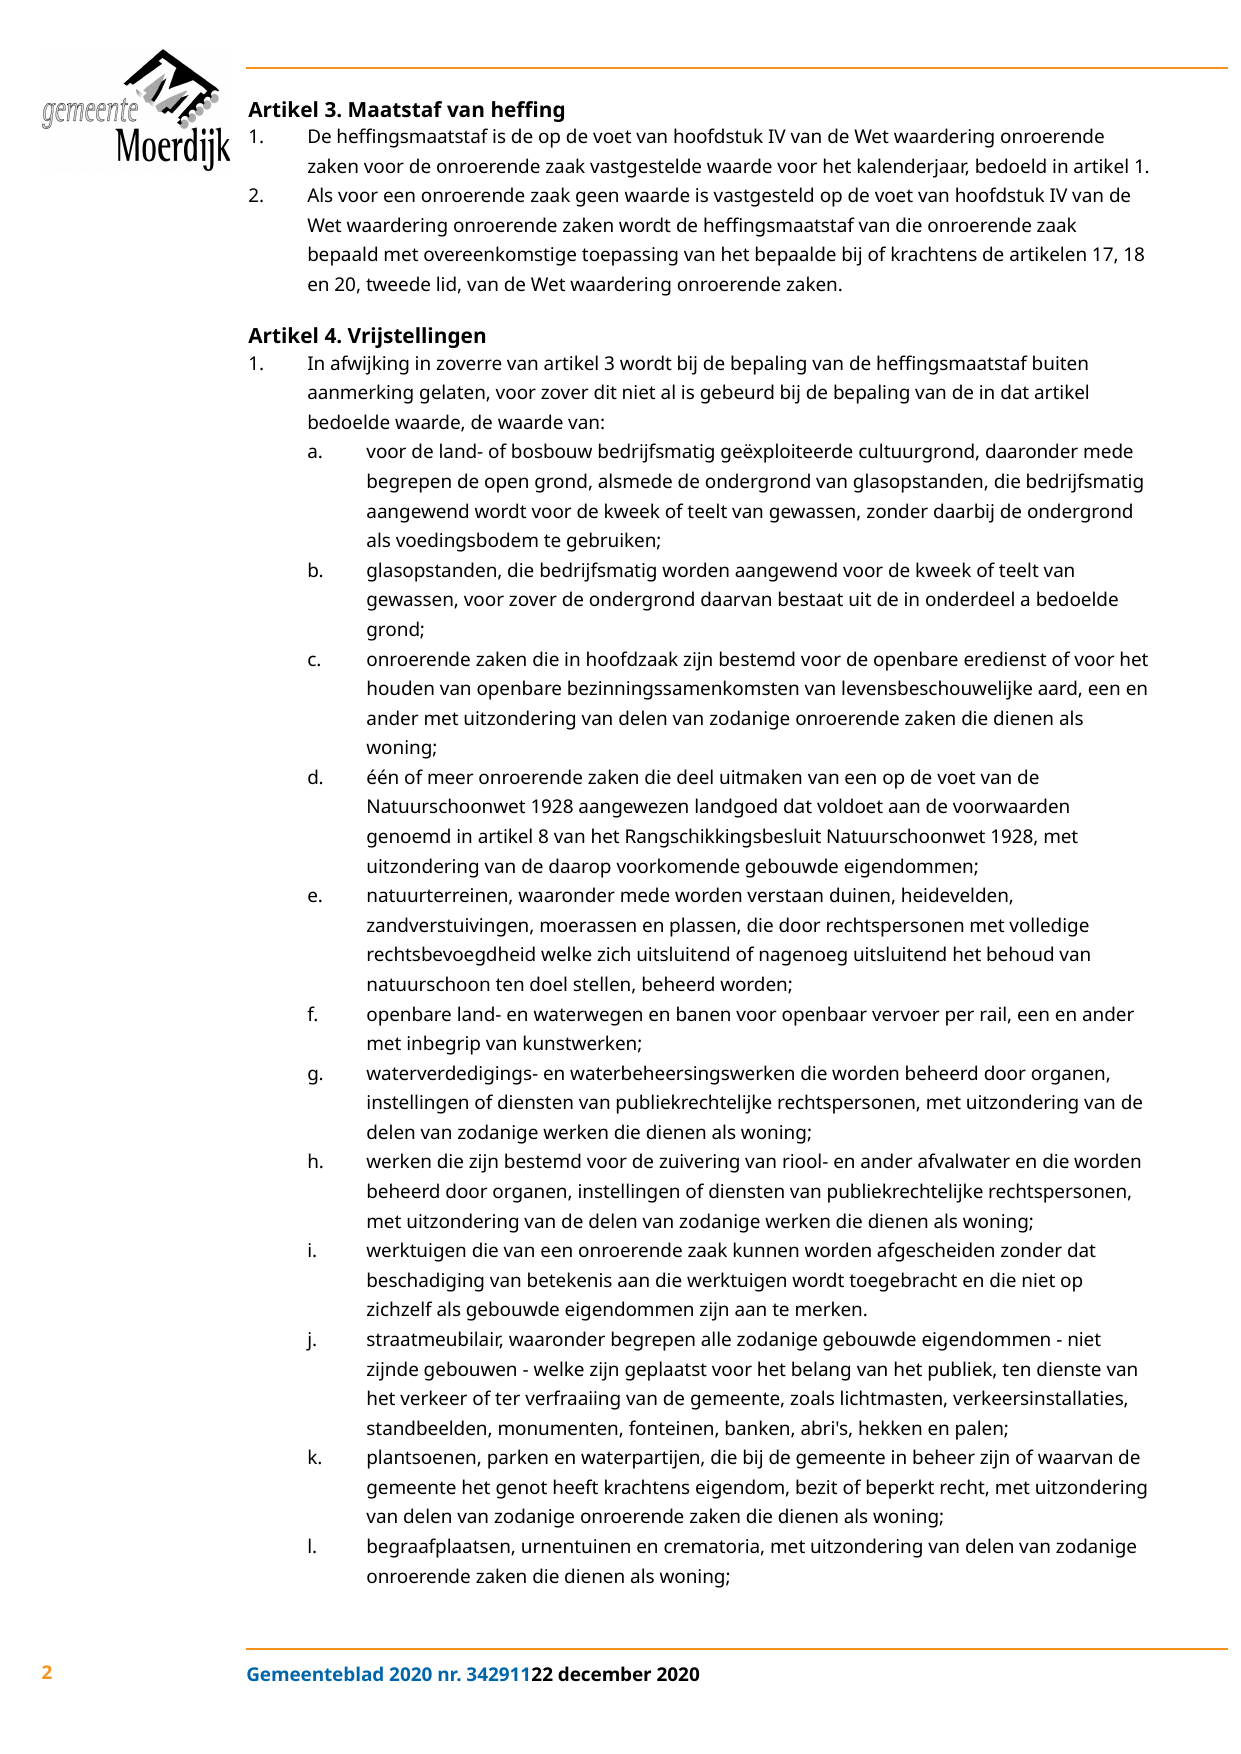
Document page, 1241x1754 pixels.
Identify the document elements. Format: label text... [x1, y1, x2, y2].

list werken die zijn bestemd voor de zuivering van riool- en ander afvalwater en die worden beheerd door organen, instellingen of diensten van publiekrechtelijke rechtspersonen, met uitzondering van de delen van zodanige werken die dienen als woning; [307, 1149, 1152, 1234]
list begraafplaatsen, urnentuinen en crematoria, met uitzondering van delen van zodanige onroerende zaken die dienen als woning; [307, 1533, 1152, 1589]
list In afwijking in zoverre van artikel 3 wordt bij de bepaling van de heffingsmaatstaf buiten aanmerking gelaten, voor zover dit niet al is gebeurd bij de bepaling van de in dat artikel bedoelde waarde, de waarde van: [248, 350, 1152, 435]
list De heffingsmaatstaf is de op de voet van hoofdstuk IV van de Wet waardering onroerende zaken voor de onroerende zaak vastgestelde waarde voor het kalenderjaar, bedoeld in artikel 1. [248, 123, 1152, 178]
text Artikel 4. Vrijstellingen [248, 322, 1152, 350]
list Als voor een onroerende zaak geen waarde is vastgesteld op de voet van hoofdstuk IV van de Wet waardering onroerende zaken wordt de heffingsmaatstaf van die onroerende zaak bepaald met overeenkomstige toepassing van het bepaalde bij of krachtens de artikelen 17, 18 en 20, tweede lid, van de Wet waardering onroerende zaken. [248, 182, 1152, 297]
list openbare land- en waterwegen en banen voor openbaar vervoer per rail, een en ander met inbegrip van kunstwerken; [307, 1001, 1152, 1056]
list natuurterreinen, waaronder mede worden verstaan duinen, heidevelden, zandverstuivingen, moerassen en plassen, die door rechtspersonen met volledige rechtsbevoegdheid welke zich uitsluitend of nagenoeg uitsluitend het behoud van natuurschoon ten doel stellen, beheerd worden; [307, 882, 1152, 997]
list straatmeubilair, waaronder begrepen alle zodanige gebouwde eigendommen - niet zijnde gebouwen - welke zijn geplaatst voor het belang van het publiek, ten dienste van het verkeer of ter verfraaiing van de gemeente, zoals lichtmasten, verkeersinstallaties, standbeelden, monumenten, fonteinen, banken, abri's, hekken en palen; [307, 1326, 1152, 1441]
list één of meer onroerende zaken die deel uitmaken van een op de voet van de Natuurschoonwet 1928 aangewezen landgoed dat voldoet aan de voorwaarden genoemd in artikel 8 van het Rangschikkingsbesluit Natuurschoonwet 1928, met uitzondering van de daarop voorkomende gebouwde eigendommen; [307, 764, 1152, 879]
text Artikel 3. Maatstaf van heffing [248, 95, 1152, 123]
picture [41, 47, 231, 172]
list voor de land- of bosbouw bedrijfsmatig geëxploiteerde cultuurgrond, daaronder mede begrepen de open grond, alsmede de ondergrond van glasopstanden, die bedrijfsmatig aangewend wordt voor de kweek of teelt van gewassen, zonder daarbij de ondergrond als voedingsbodem te gebruiken; [307, 439, 1152, 553]
list plantsoenen, parken en waterpartijen, die bij de gemeente in beheer zijn of waarvan de gemeente het genot heeft krachtens eigendom, bezit of beperkt recht, met uitzondering van delen van zodanige onroerende zaken die dienen als woning; [307, 1444, 1152, 1529]
list onroerende zaken die in hoofdzaak zijn bestemd voor de openbare eredienst of voor het houden van openbare bezinningssamenkomsten van levensbeschouwelijke aard, een en ander met uitzondering van delen van zodanige onroerende zaken die dienen als woning; [307, 646, 1152, 760]
list waterverdedigings- en waterbeheersingswerken die worden beheerd door organen, instellingen of diensten van publiekrechtelijke rechtspersonen, met uitzondering van de delen van zodanige werken die dienen als woning; [307, 1060, 1152, 1145]
list glasopstanden, die bedrijfsmatig worden aangewend voor de kweek of teelt van gewassen, voor zover de ondergrond daarvan bestaat uit de in onderdeel a bedoelde grond; [307, 557, 1152, 642]
list werktuigen die van een onroerende zaak kunnen worden afgescheiden zonder dat beschadiging van betekenis aan die werktuigen wordt toegebracht en die niet op zichzelf als gebouwde eigendommen zijn aan te merken. [307, 1237, 1152, 1322]
